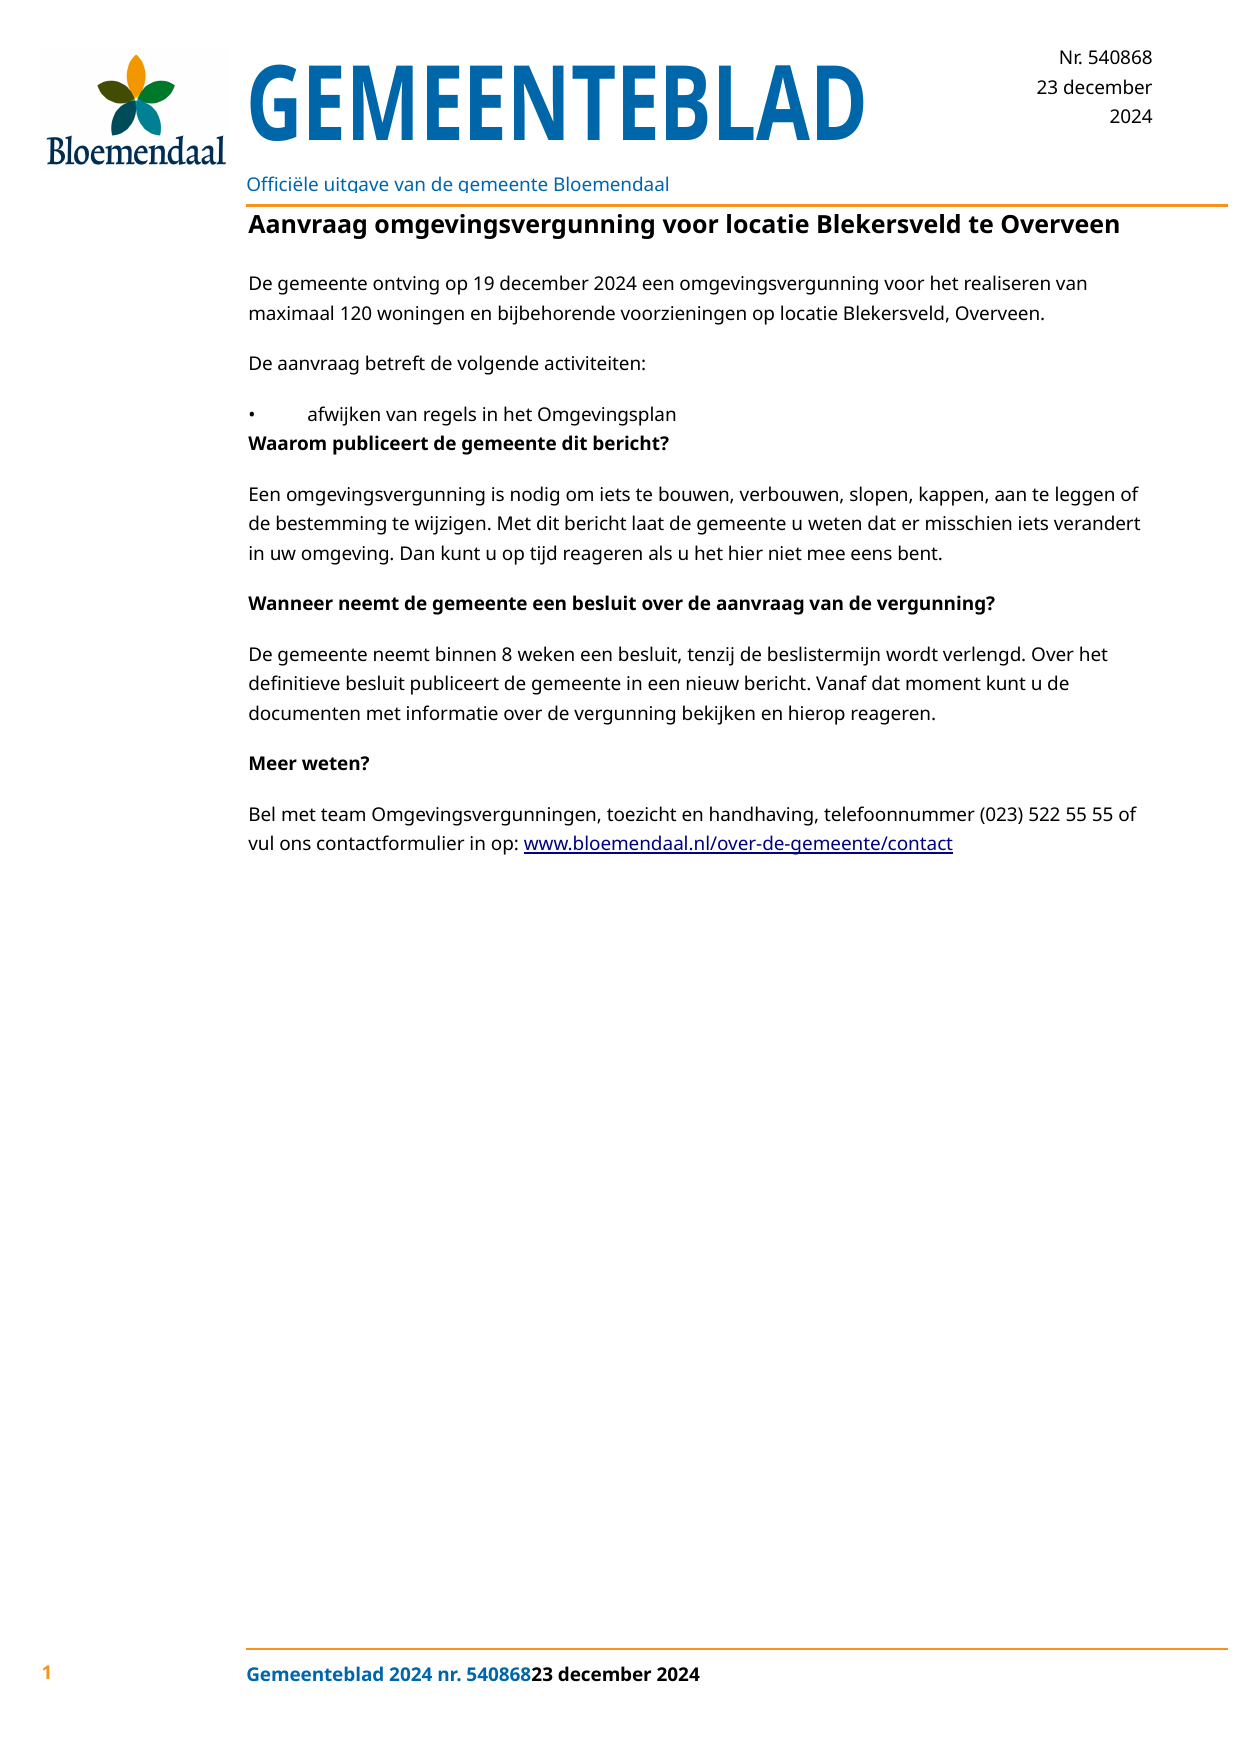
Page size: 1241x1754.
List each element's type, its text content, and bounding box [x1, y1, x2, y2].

text Wanneer neemt de gemeente een besluit over de aanvraag van de vergunning? [248, 590, 1152, 616]
text Een omgevingsvergunning is nodig om iets te bouwen, verbouwen, slopen, kappen, aan te leggen of de bestemming te wijzigen. Met dit bericht laat de gemeente u weten dat er misschien iets verandert in uw omgeving. Dan kunt u op tijd reageren als u het hier niet mee eens bent. [248, 481, 1152, 566]
text Aanvraag omgevingsvergunning voor locatie Blekersveld te Overveen [248, 207, 1152, 241]
text De gemeente neemt binnen 8 weken een besluit, tenzij de beslistermijn wordt verlengd. Over het definitieve besluit publiceert de gemeente in een nieuw bericht. Vanaf dat moment kunt u de documenten met informatie over de vergunning bekijken en hierop reageren. [248, 641, 1152, 726]
text Meer weten? [248, 750, 1152, 776]
text Waarom publiceert de gemeente dit bericht? [248, 430, 1152, 456]
text De aanvraag betreft de volgende activiteiten: [248, 350, 1152, 376]
text De gemeente ontving op 19 december 2024 een omgevingsvergunning voor het realiseren van maximaal 120 woningen en bijbehorende voorzieningen op locatie Blekersveld, Overveen. [248, 270, 1152, 326]
picture [41, 47, 231, 172]
list afwijken van regels in het Omgevingsplan [248, 401, 1152, 426]
text Bel met team Omgevingsvergunningen, toezicht en handhaving, telefoonnummer (023) 522 55 55 of vul ons contactformulier in op: www.bloemendaal.nl/over-de-gemeente/contact [248, 801, 1152, 856]
